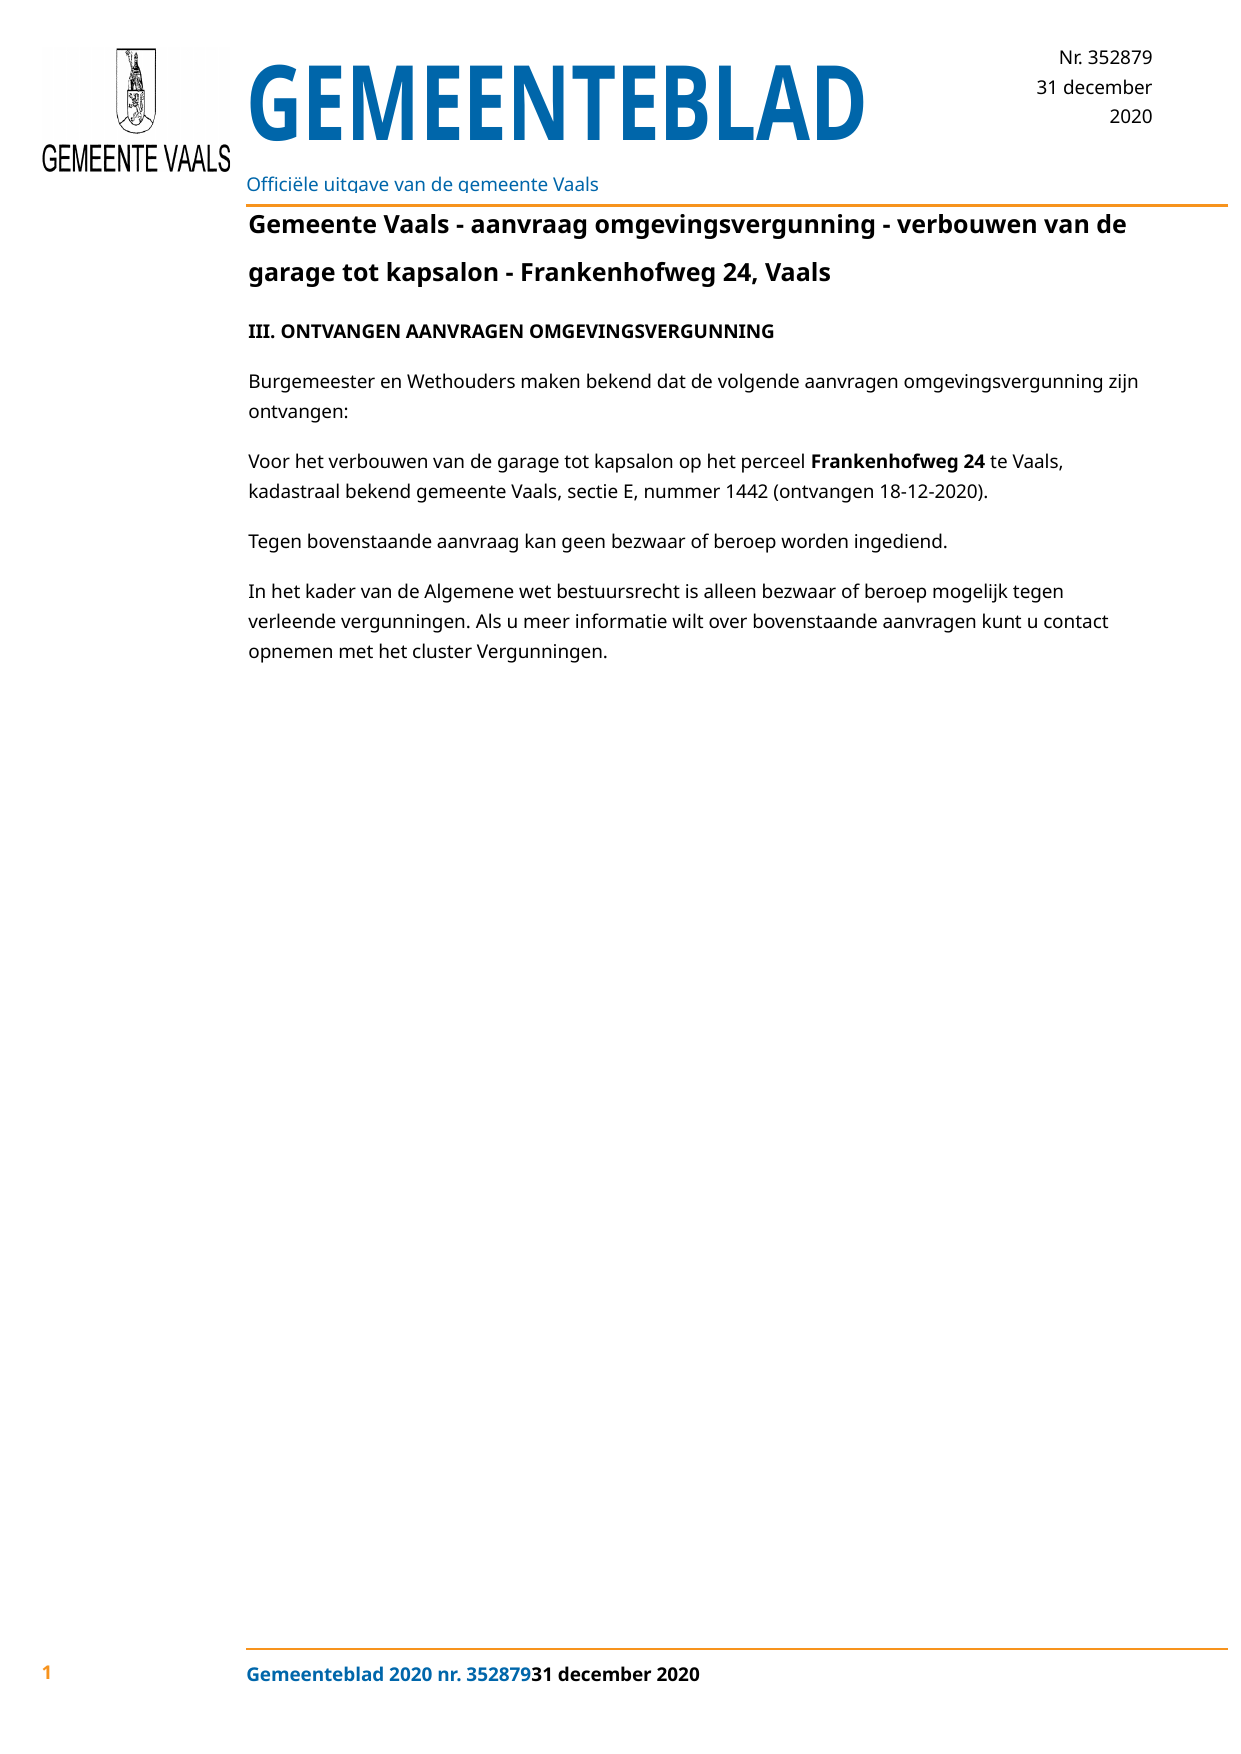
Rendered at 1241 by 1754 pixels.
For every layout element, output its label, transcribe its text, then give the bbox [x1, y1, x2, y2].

picture [41, 47, 231, 172]
text Gemeente Vaals - aanvraag omgevingsvergunning - verbouwen van de garage tot kapsalon - Frankenhofweg 24, Vaals [248, 207, 1152, 288]
text In het kader van de Algemene wet bestuursrecht is alleen bezwaar of beroep mogelijk tegen verleende vergunningen. Als u meer informatie wilt over bovenstaande aanvragen kunt u contact opnemen met het cluster Vergunningen. [248, 579, 1152, 664]
text III. ONTVANGEN AANVRAGEN OMGEVINGSVERGUNNING [248, 318, 1152, 344]
text Tegen bovenstaande aanvraag kan geen bezwaar of beroep worden ingediend. [248, 528, 1152, 554]
text Voor het verbouwen van de garage tot kapsalon op het perceel Frankenhofweg 24 te Vaals, kadastraal bekend gemeente Vaals, sectie E, nummer 1442 (ontvangen 18-12-2020). [248, 448, 1152, 504]
text Burgemeester en Wethouders maken bekend dat de volgende aanvragen omgevingsvergunning zijn ontvangen: [248, 368, 1152, 424]
